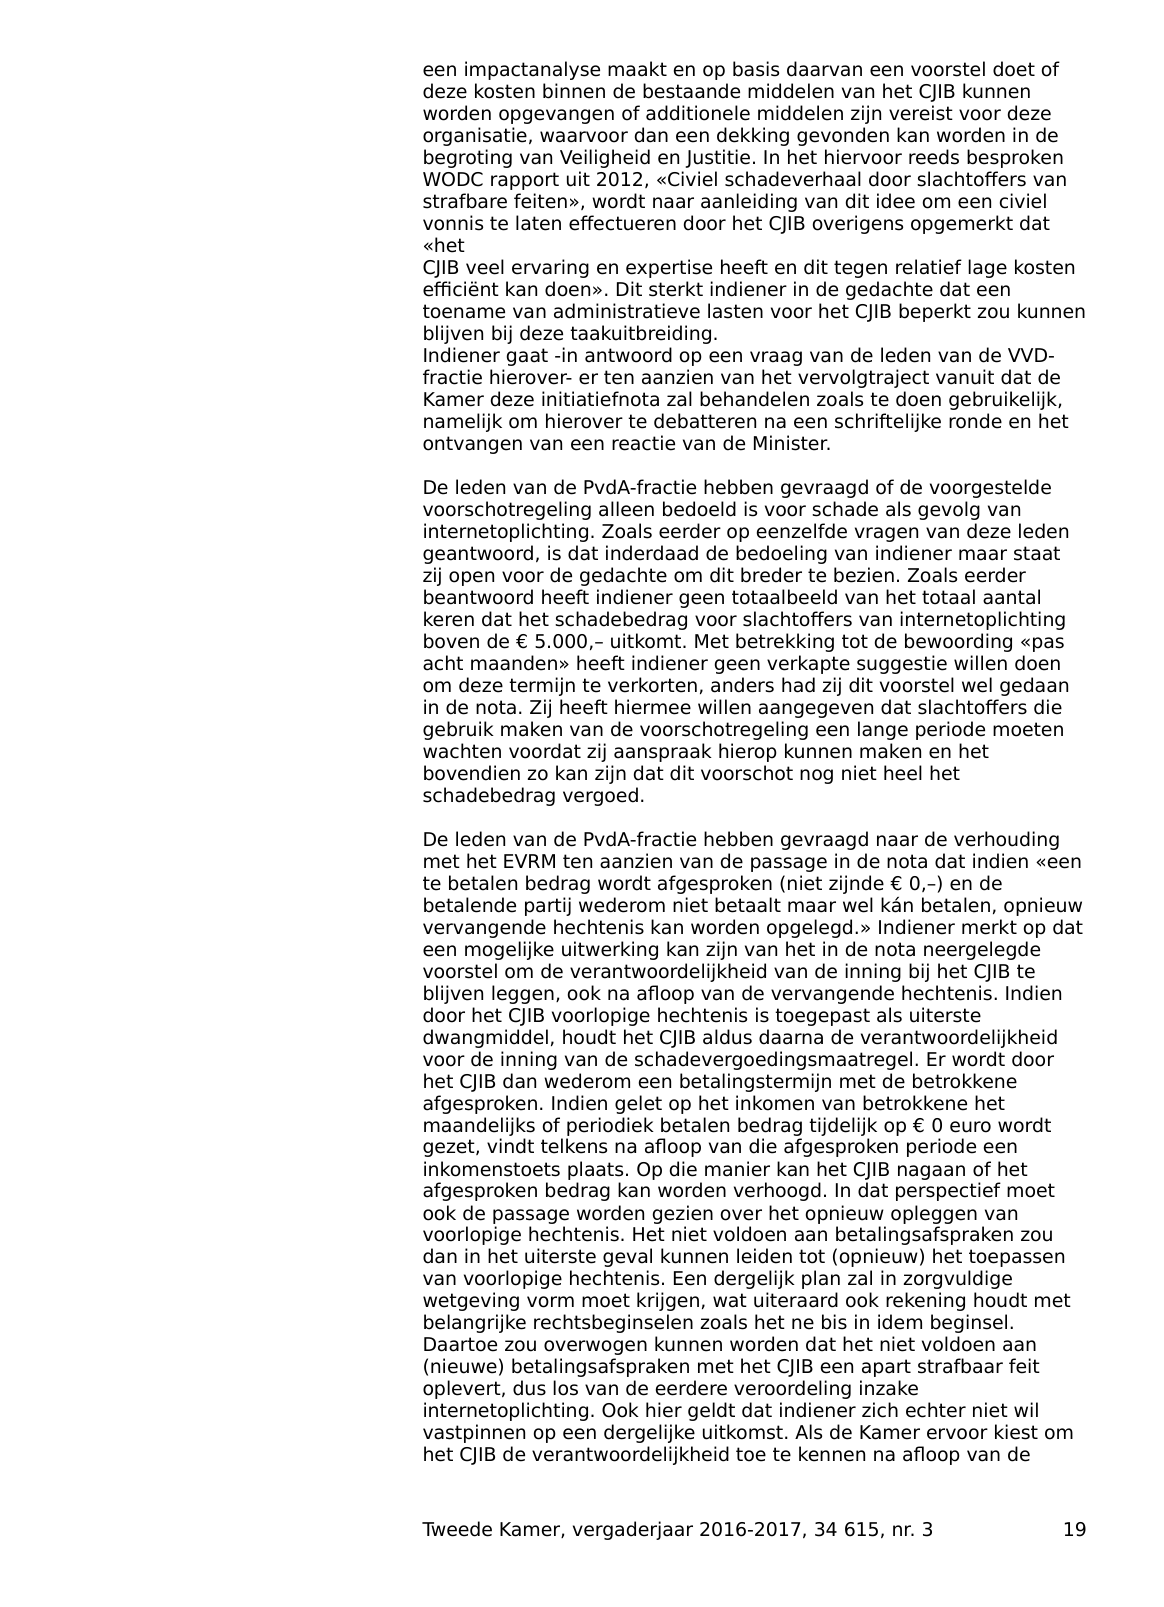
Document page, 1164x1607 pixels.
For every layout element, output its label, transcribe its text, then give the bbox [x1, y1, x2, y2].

text CJIB veel ervaring en expertise heeft en dit tegen relatief lage kosten efficiënt kan doen». Dit sterkt indiener in de gedachte dat een toename van administratieve lasten voor het CJIB beperkt zou kunnen blijven bij deze taakuitbreiding. [422, 257, 1087, 345]
text Indiener gaat -in antwoord op een vraag van de leden van de VVD-fractie hierover- er ten aanzien van het vervolgtraject vanuit dat de Kamer deze initiatiefnota zal behandelen zoals te doen gebruikelijk, namelijk om hierover te debatteren na een schriftelijke ronde en het ontvangen van een reactie van de Minister. [422, 345, 1087, 455]
text De leden van de PvdA-fractie hebben gevraagd of de voorgestelde voorschotregeling alleen bedoeld is voor schade als gevolg van internetoplichting. Zoals eerder op eenzelfde vragen van deze leden geantwoord, is dat inderdaad de bedoeling van indiener maar staat zij open voor de gedachte om dit breder te bezien. Zoals eerder beantwoord heeft indiener geen totaalbeeld van het totaal aantal keren dat het schadebedrag voor slachtoffers van internetoplichting boven de € 5.000,– uitkomt. Met betrekking tot de bewoording «pas acht maanden» heeft indiener geen verkapte suggestie willen doen om deze termijn te verkorten, anders had zij dit voorstel wel gedaan in de nota. Zij heeft hiermee willen aangegeven dat slachtoffers die gebruik maken van de voorschotregeling een lange periode moeten wachten voordat zij aanspraak hierop kunnen maken en het bovendien zo kan zijn dat dit voorschot nog niet heel het schadebedrag vergoed. [422, 477, 1087, 807]
text De leden van de PvdA-fractie hebben gevraagd naar de verhouding met het EVRM ten aanzien van de passage in de nota dat indien «een te betalen bedrag wordt afgesproken (niet zijnde € 0,–) en de betalende partij wederom niet betaalt maar wel kán betalen, opnieuw vervangende hechtenis kan worden opgelegd.» Indiener merkt op dat een mogelijke uitwerking kan zijn van het in de nota neergelegde voorstel om de verantwoordelijkheid van de inning bij het CJIB te blijven leggen, ook na afloop van de vervangende hechtenis. Indien door het CJIB voorlopige hechtenis is toegepast als uiterste dwangmiddel, houdt het CJIB aldus daarna de verantwoordelijkheid voor de inning van de schadevergoedingsmaatregel. Er wordt door het CJIB dan wederom een betalingstermijn met de betrokkene afgesproken. Indien gelet op het inkomen van betrokkene het maandelijks of periodiek betalen bedrag tijdelijk op € 0 euro wordt gezet, vindt telkens na afloop van die afgesproken periode een inkomenstoets plaats. Op die manier kan het CJIB nagaan of het afgesproken bedrag kan worden verhoogd. In dat perspectief moet ook de passage worden gezien over het opnieuw opleggen van voorlopige hechtenis. Het niet voldoen aan betalingsafspraken zou dan in het uiterste geval kunnen leiden tot (opnieuw) het toepassen van voorlopige hechtenis. Een dergelijk plan zal in zorgvuldige wetgeving vorm moet krijgen, wat uiteraard ook rekening houdt met belangrijke rechtsbeginselen zoals het ne bis in idem beginsel. Daartoe zou overwogen kunnen worden dat het niet voldoen aan (nieuwe) betalingsafspraken met het CJIB een apart strafbaar feit oplevert, dus los van de eerdere veroordeling inzake internetoplichting. Ook hier geldt dat indiener zich echter niet wil vastpinnen op een dergelijke uitkomst. Als de Kamer ervoor kiest om het CJIB de verantwoordelijkheid toe te kennen na afloop van de [422, 829, 1087, 1466]
text een impactanalyse maakt en op basis daarvan een voorstel doet of deze kosten binnen de bestaande middelen van het CJIB kunnen worden opgevangen of additionele middelen zijn vereist voor deze organisatie, waarvoor dan een dekking gevonden kan worden in de begroting van Veiligheid en Justitie. In het hiervoor reeds besproken WODC rapport uit 2012, «Civiel schadeverhaal door slachtoffers van strafbare feiten», wordt naar aanleiding van dit idee om een civiel vonnis te laten effectueren door het CJIB overigens opgemerkt dat «het [422, 59, 1087, 257]
